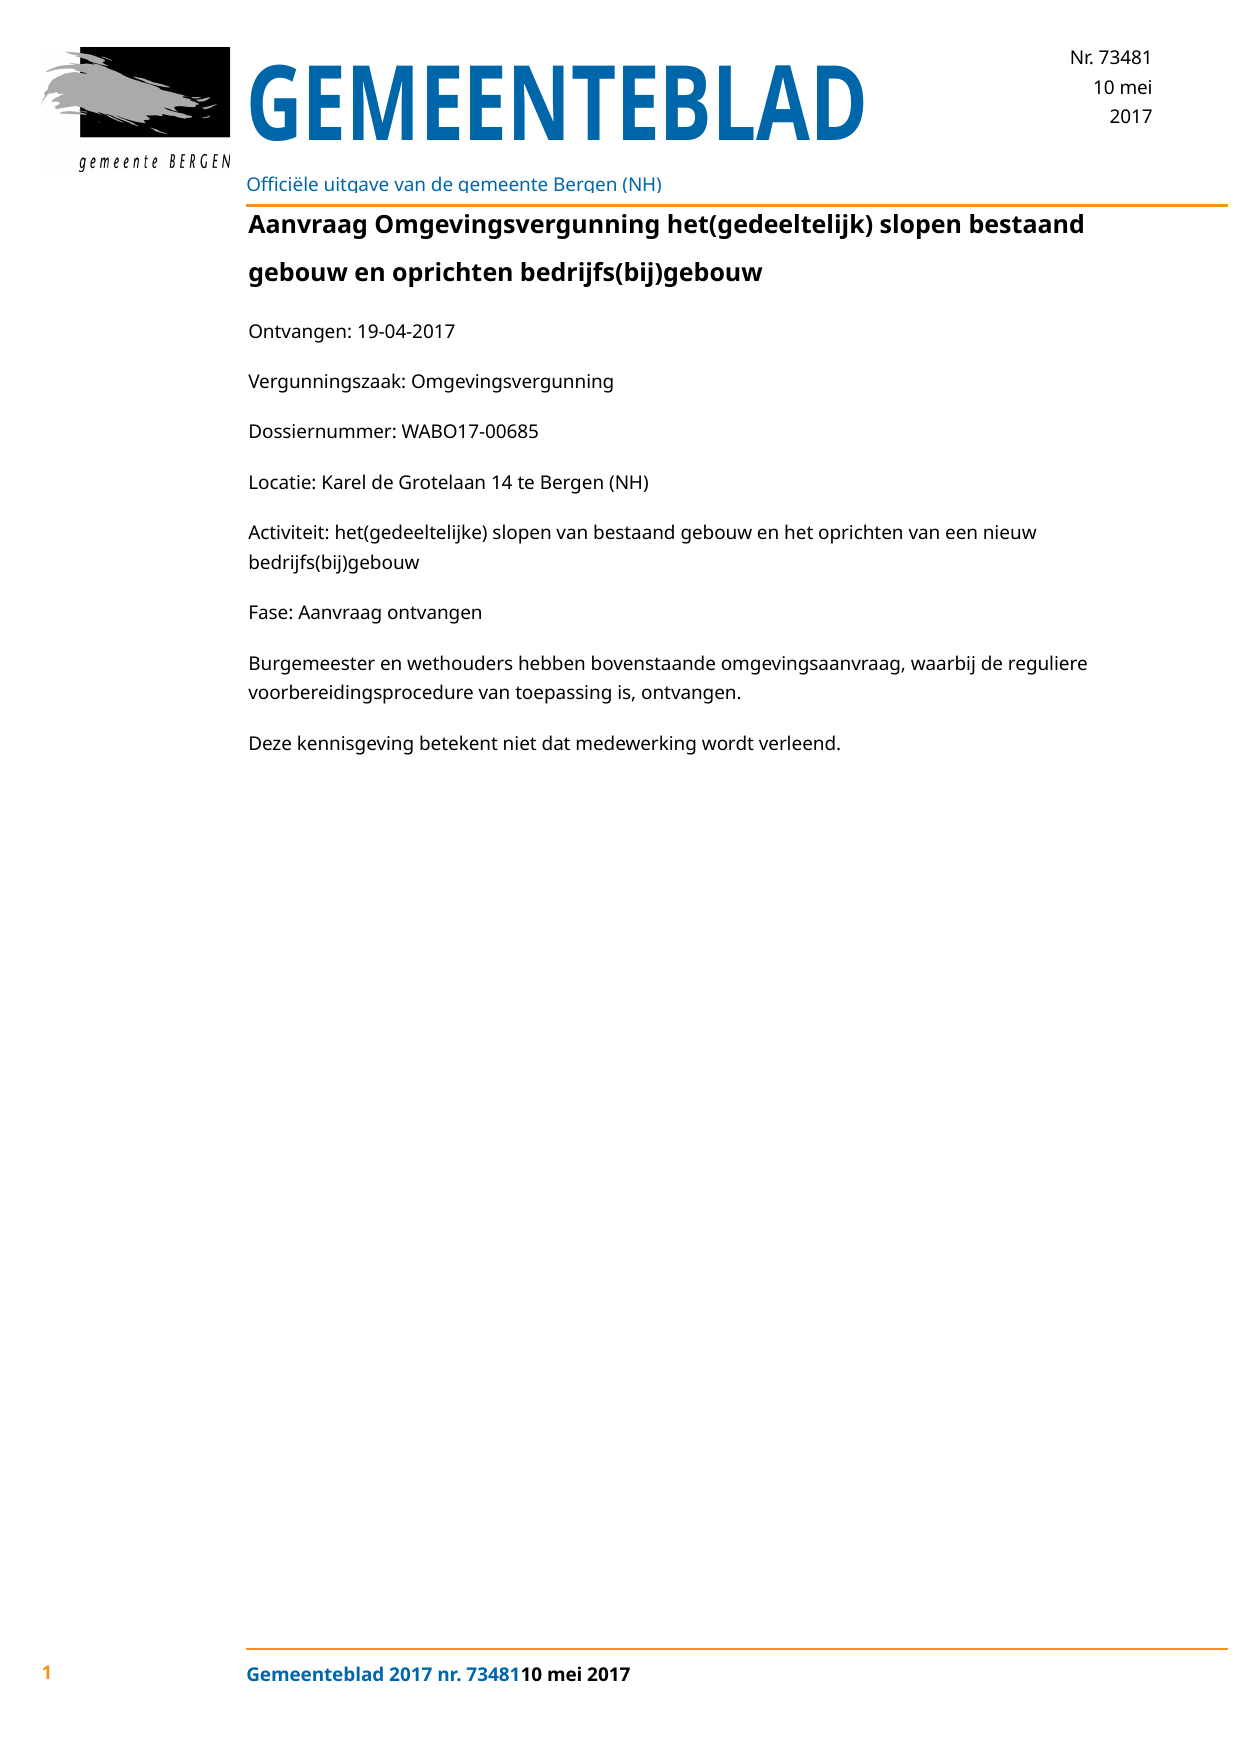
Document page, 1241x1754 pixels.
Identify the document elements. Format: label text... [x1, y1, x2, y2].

text Burgemeester en wethouders hebben bovenstaande omgevingsaanvraag, waarbij de reguliere voorbereidingsprocedure van toepassing is, ontvangen. [248, 650, 1152, 705]
text Ontvangen: 19-04-2017 [248, 318, 1152, 344]
text Fase: Aanvraag ontvangen [248, 599, 1152, 625]
text Locatie: Karel de Grotelaan 14 te Bergen (NH) [248, 469, 1152, 495]
text Vergunningszaak: Omgevingsvergunning [248, 368, 1152, 394]
text Dossiernummer: WABO17-00685 [248, 419, 1152, 444]
text Deze kennisgeving betekent niet dat medewerking wordt verleend. [248, 730, 1152, 756]
text Aanvraag Omgevingsvergunning het(gedeeltelijk) slopen bestaand gebouw en oprichten bedrijfs(bij)gebouw [248, 207, 1152, 288]
text Activiteit: het(gedeeltelijke) slopen van bestaand gebouw en het oprichten van een nieuw bedrijfs(bij)gebouw [248, 519, 1152, 575]
picture [41, 47, 231, 172]
